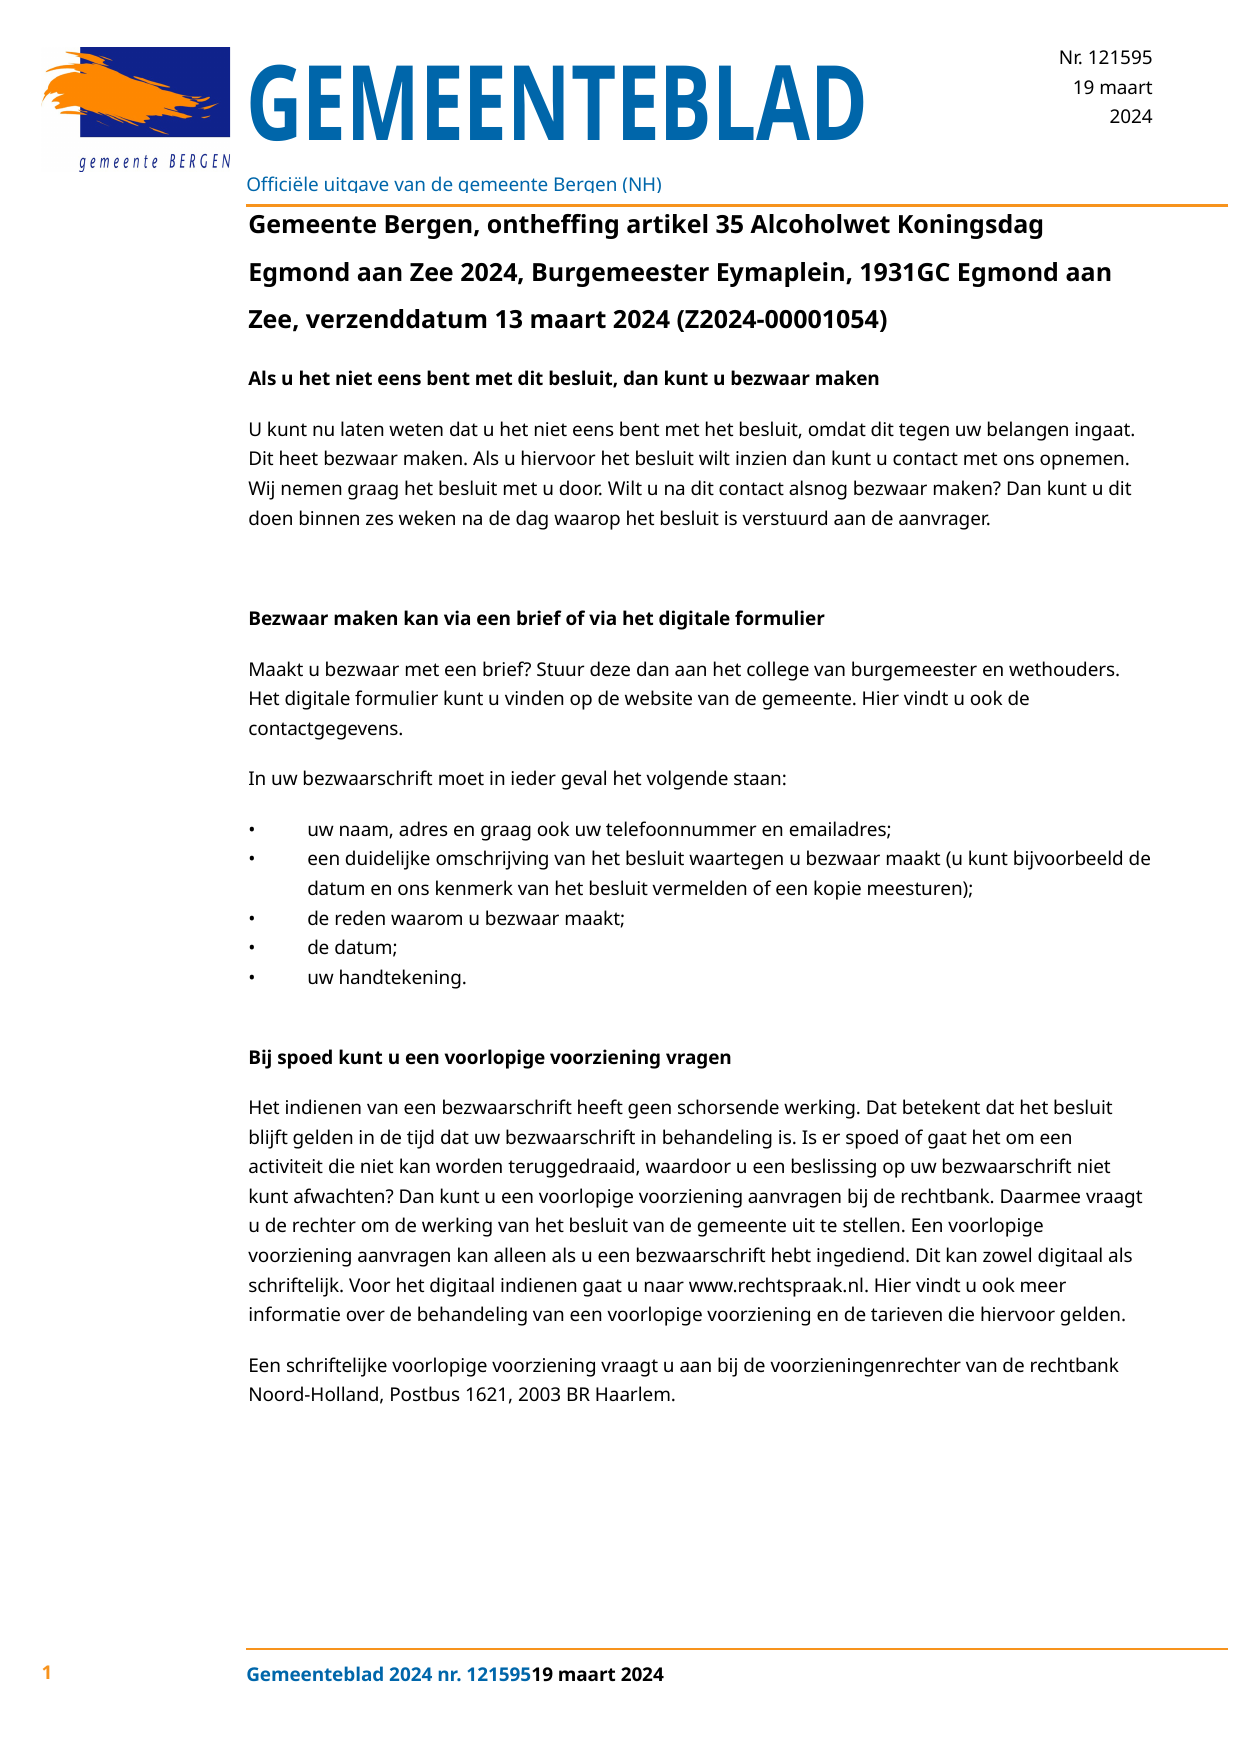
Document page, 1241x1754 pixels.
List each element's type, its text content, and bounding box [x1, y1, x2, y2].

list uw handtekening. [248, 964, 1152, 989]
text U kunt nu laten weten dat u het niet eens bent met het besluit, omdat dit tegen uw belangen ingaat. Dit heet bezwaar maken. Als u hiervoor het besluit wilt inzien dan kunt u contact met ons opnemen. Wij nemen graag het besluit met u door. Wilt u na dit contact alsnog bezwaar maken? Dan kunt u dit doen binnen zes weken na de dag waarop het besluit is verstuurd aan de aanvrager. [248, 416, 1152, 530]
list de datum; [248, 934, 1152, 960]
text Maakt u bezwaar met een brief? Stuur deze dan aan het college van burgemeester en wethouders. Het digitale formulier kunt u vinden op de website van de gemeente. Hier vindt u ook de contactgegevens. [248, 656, 1152, 741]
text Het indienen van een bezwaarschrift heeft geen schorsende werking. Dat betekent dat het besluit blijft gelden in de tijd dat uw bezwaarschrift in behandeling is. Is er spoed of gaat het om een activiteit die niet kan worden teruggedraaid, waardoor u een beslissing op uw bezwaarschrift niet kunt afwachten? Dan kunt u een voorlopige voorziening aanvragen bij de rechtbank. Daarmee vraagt u de rechter om de werking van het besluit van de gemeente uit te stellen. Een voorlopige voorziening aanvragen kan alleen als u een bezwaarschrift hebt ingediend. Dit kan zowel digitaal als schriftelijk. Voor het digitaal indienen gaat u naar www.rechtspraak.nl. Hier vindt u ook meer informatie over de behandeling van een voorlopige voorziening en de tarieven die hiervoor gelden. [248, 1094, 1152, 1327]
text Als u het niet eens bent met dit besluit, dan kunt u bezwaar maken [248, 366, 1152, 391]
text Een schriftelijke voorlopige voorziening vraagt u aan bij de voorzieningenrechter van de rechtbank Noord-Holland, Postbus 1621, 2003 BR Haarlem. [248, 1352, 1152, 1407]
list de reden waarom u bezwaar maakt; [248, 905, 1152, 930]
list uw naam, adres en graag ook uw telefoonnummer en emailadres; [248, 816, 1152, 842]
text Bij spoed kunt u een voorlopige voorziening vragen [248, 1044, 1152, 1069]
list een duidelijke omschrijving van het besluit waartegen u bezwaar maakt (u kunt bijvoorbeeld de datum en ons kenmerk van het besluit vermelden of een kopie meesturen); [248, 846, 1152, 901]
text Bezwaar maken kan via een brief of via het digitale formulier [248, 606, 1152, 631]
text Gemeente Bergen, ontheffing artikel 35 Alcoholwet Koningsdag Egmond aan Zee 2024, Burgemeester Eymaplein, 1931GC Egmond aan Zee, verzenddatum 13 maart 2024 (Z2024-00001054) [248, 207, 1152, 336]
picture [41, 47, 231, 172]
text In uw bezwaarschrift moet in ieder geval het volgende staan: [248, 766, 1152, 791]
